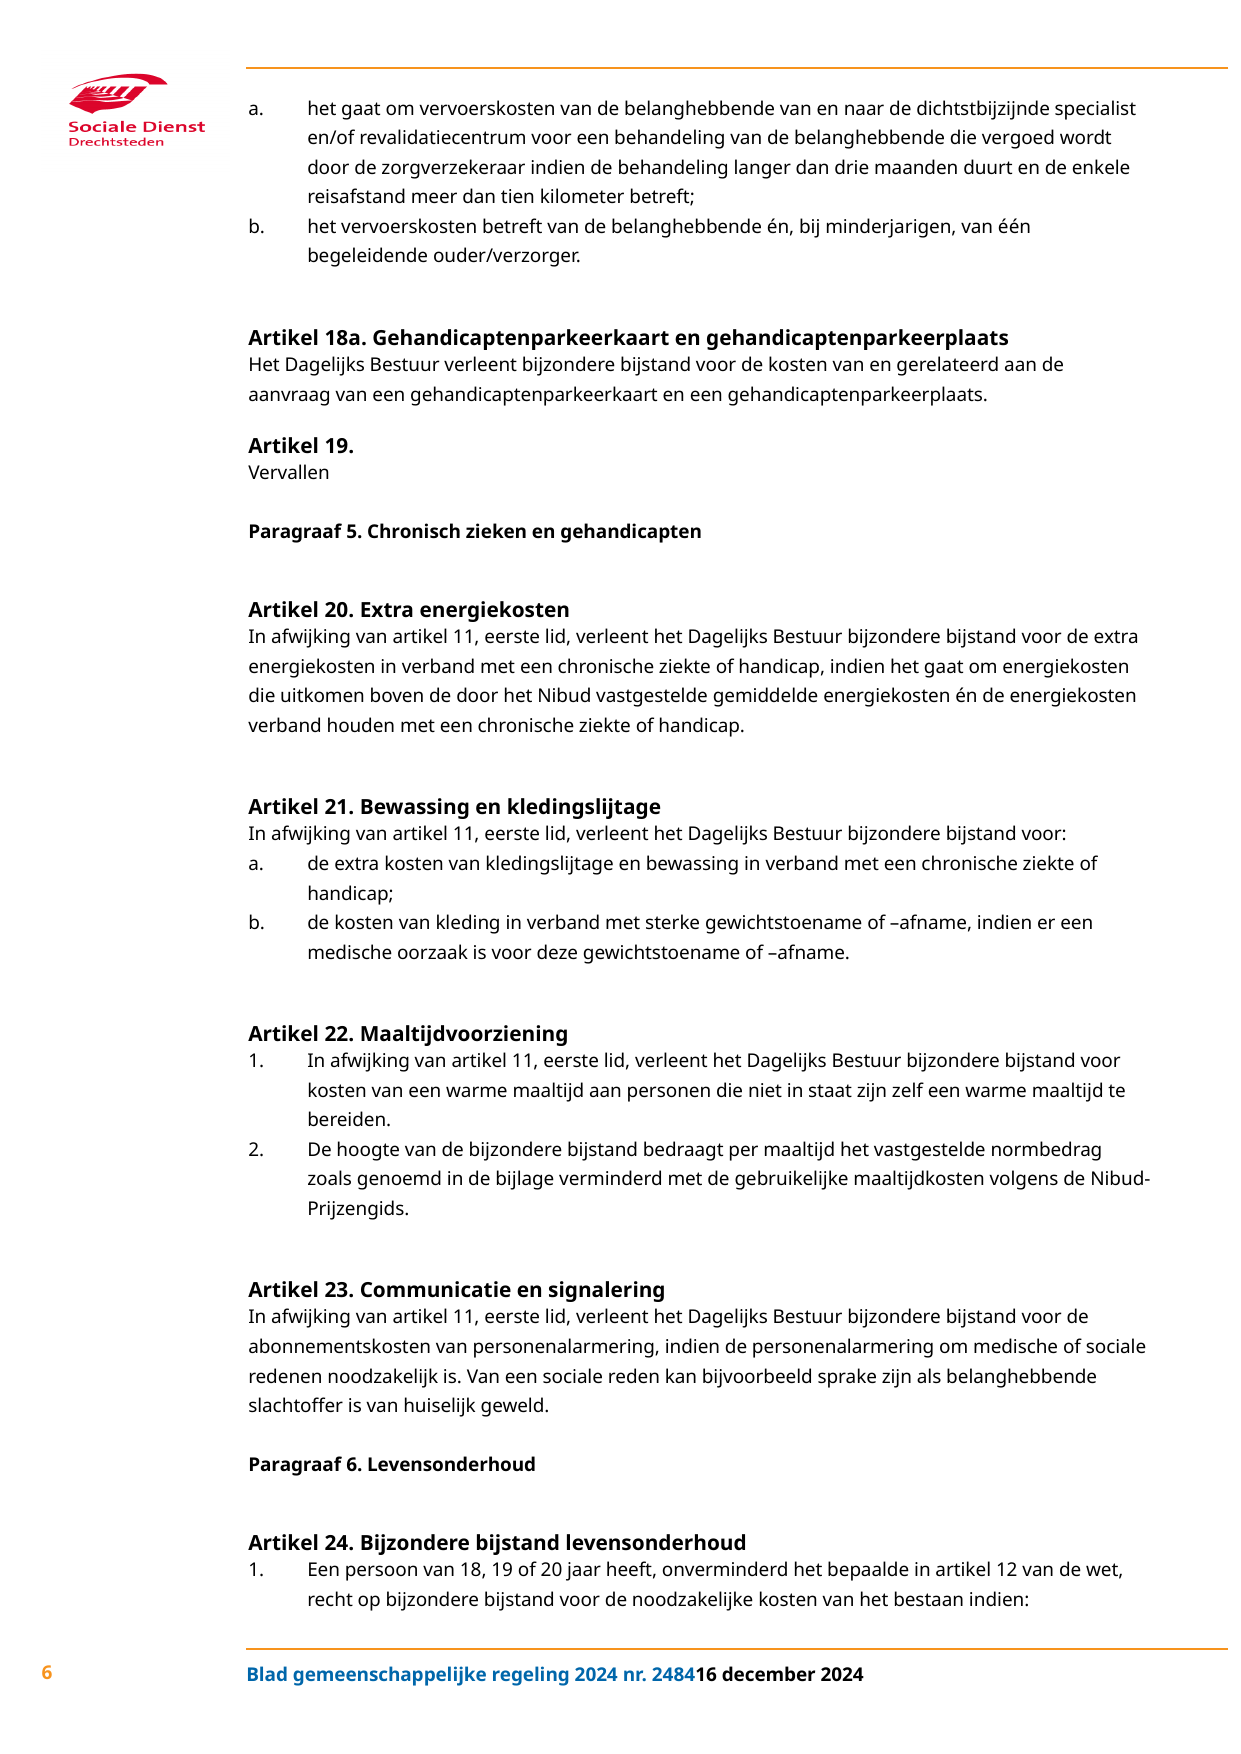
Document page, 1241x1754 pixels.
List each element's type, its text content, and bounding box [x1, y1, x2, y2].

list het gaat om vervoerskosten van de belanghebbende van en naar de dichtstbijzijnde specialist en/of revalidatiecentrum voor een behandeling van de belanghebbende die vergoed wordt door de zorgverzekeraar indien de behandeling langer dan drie maanden duurt en de enkele reisafstand meer dan tien kilometer betreft; [248, 95, 1152, 209]
picture [41, 47, 231, 172]
text In afwijking van artikel 11, eerste lid, verleent het Dagelijks Bestuur bijzondere bijstand voor de extra energiekosten in verband met een chronische ziekte of handicap, indien het gaat om energiekosten die uitkomen boven de door het Nibud vastgestelde gemiddelde energiekosten én de energiekosten verband houden met een chronische ziekte of handicap. [248, 623, 1152, 738]
list Een persoon van 18, 19 of 20 jaar heeft, onverminderd het bepaalde in artikel 12 van de wet, recht op bijzondere bijstand voor de noodzakelijke kosten van het bestaan indien: [248, 1556, 1152, 1611]
text Vervallen [248, 459, 1152, 485]
list In afwijking van artikel 11, eerste lid, verleent het Dagelijks Bestuur bijzondere bijstand voor kosten van een warme maaltijd aan personen die niet in staat zijn zelf een warme maaltijd te bereiden. [248, 1047, 1152, 1132]
text Paragraaf 5. Chronisch zieken en gehandicapten [248, 519, 1152, 544]
text Artikel 18a. Gehandicaptenparkeerkaart en gehandicaptenparkeerplaats [248, 323, 1152, 351]
list de kosten van kleding in verband met sterke gewichtstoename of –afname, indien er een medische oorzaak is voor deze gewichtstoename of –afname. [248, 909, 1152, 964]
text Paragraaf 6. Levensonderhoud [248, 1452, 1152, 1477]
list de extra kosten van kledingslijtage en bewassing in verband met een chronische ziekte of handicap; [248, 850, 1152, 905]
text Artikel 21. Bewassing en kledingslijtage [248, 792, 1152, 821]
text In afwijking van artikel 11, eerste lid, verleent het Dagelijks Bestuur bijzondere bijstand voor: [248, 821, 1152, 846]
list het vervoerskosten betreft van de belanghebbende én, bij minderjarigen, van één begeleidende ouder/verzorger. [248, 213, 1152, 268]
text Artikel 24. Bijzondere bijstand levensonderhoud [248, 1528, 1152, 1556]
text Artikel 20. Extra energiekosten [248, 595, 1152, 623]
text Het Dagelijks Bestuur verleent bijzondere bijstand voor de kosten van en gerelateerd aan de aanvraag van een gehandicaptenparkeerkaart en een gehandicaptenparkeerplaats. [248, 351, 1152, 406]
text Artikel 23. Communicatie en signalering [248, 1275, 1152, 1304]
text Artikel 19. [248, 431, 1152, 459]
text In afwijking van artikel 11, eerste lid, verleent het Dagelijks Bestuur bijzondere bijstand voor de abonnementskosten van personenalarmering, indien de personenalarmering om medische of sociale redenen noodzakelijk is. Van een sociale reden kan bijvoorbeeld sprake zijn als belanghebbende slachtoffer is van huiselijk geweld. [248, 1304, 1152, 1418]
text Artikel 22. Maaltijdvoorziening [248, 1019, 1152, 1047]
list De hoogte van de bijzondere bijstand bedraagt per maaltijd het vastgestelde normbedrag zoals genoemd in de bijlage verminderd met de gebruikelijke maaltijdkosten volgens de Nibud-Prijzengids. [248, 1136, 1152, 1221]
